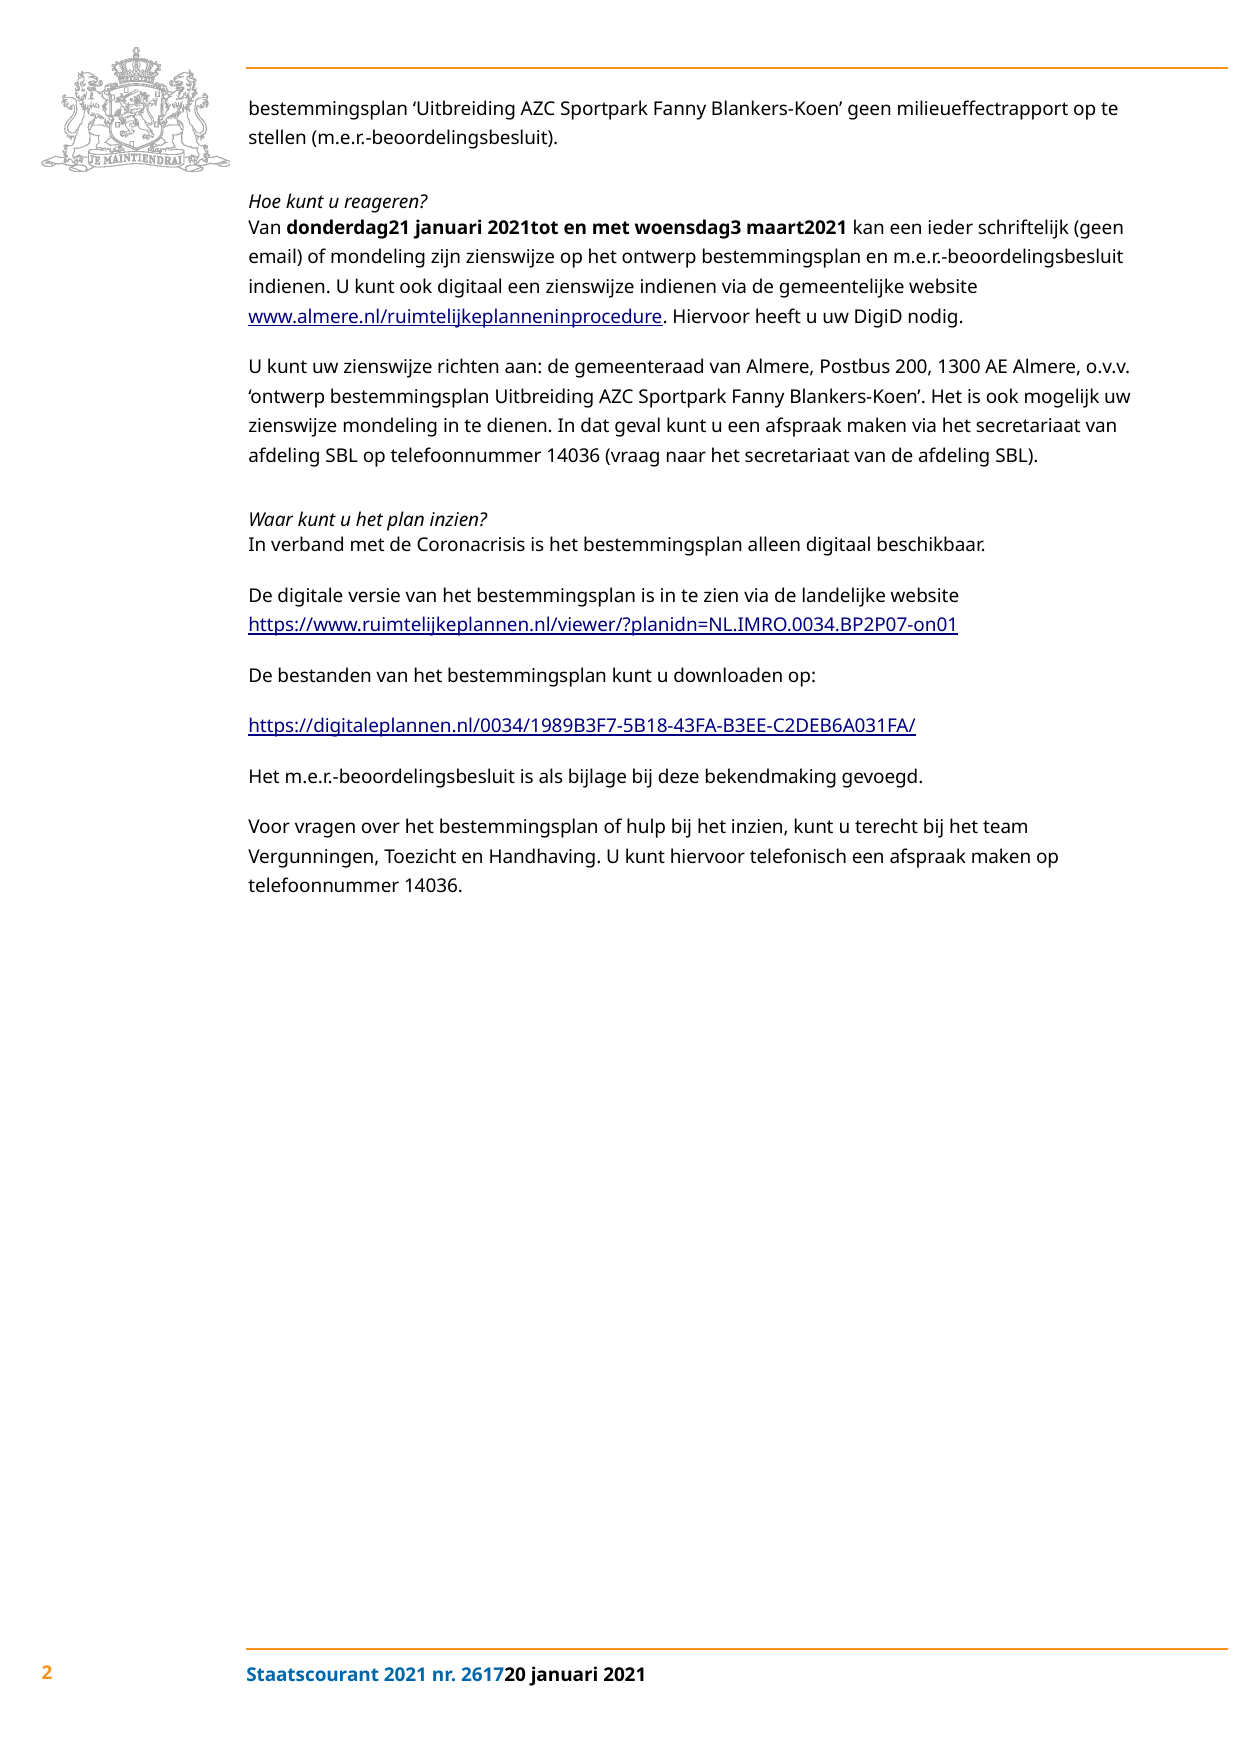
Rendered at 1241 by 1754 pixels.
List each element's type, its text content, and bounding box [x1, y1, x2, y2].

text https://digitaleplannen.nl/0034/1989B3F7-5B18-43FA-B3EE-C2DEB6A031FA/ [248, 712, 1152, 738]
text De bestanden van het bestemmingsplan kunt u downloaden op: [248, 662, 1152, 688]
text Hoe kunt u reageren? [248, 188, 1152, 214]
text Waar kunt u het plan inzien? [248, 506, 1152, 532]
text Voor vragen over het bestemmingsplan of hulp bij het inzien, kunt u terecht bij het team Vergunningen, Toezicht en Handhaving. U kunt hiervoor telefonisch een afspraak maken op telefoonnummer 14036. [248, 813, 1152, 898]
text In verband met de Coronacrisis is het bestemmingsplan alleen digitaal beschikbaar. [248, 532, 1152, 557]
text De digitale versie van het bestemmingsplan is in te zien via de landelijke website https://www.ruimtelijkeplannen.nl/viewer/?planidn=NL.IMRO.0034.BP2P07-on01 [248, 582, 1152, 637]
text U kunt uw zienswijze richten aan: de gemeenteraad van Almere, Postbus 200, 1300 AE Almere, o.v.v. ‘ontwerp bestemmingsplan Uitbreiding AZC Sportpark Fanny Blankers-Koen’. Het is ook mogelijk uw zienswijze mondeling in te dienen. In dat geval kunt u een afspraak maken via het secretariaat van afdeling SBL op telefoonnummer 14036 (vraag naar het secretariaat van de afdeling SBL). [248, 353, 1152, 468]
text bestemmingsplan ‘Uitbreiding AZC Sportpark Fanny Blankers-Koen’ geen milieueffectrapport op te stellen (m.e.r.-beoordelingsbesluit). [248, 95, 1152, 150]
picture [41, 47, 231, 172]
text Van donderdag21 januari 2021tot en met woensdag3 maart2021 kan een ieder schriftelijk (geen email) of mondeling zijn zienswijze op het ontwerp bestemmingsplan en m.e.r.-beoordelingsbesluit indienen. U kunt ook digitaal een zienswijze indienen via de gemeentelijke website www.almere.nl/ruimtelijkeplanneninprocedure. Hiervoor heeft u uw DigiD nodig. [248, 214, 1152, 328]
text Het m.e.r.-beoordelingsbesluit is als bijlage bij deze bekendmaking gevoegd. [248, 763, 1152, 789]
